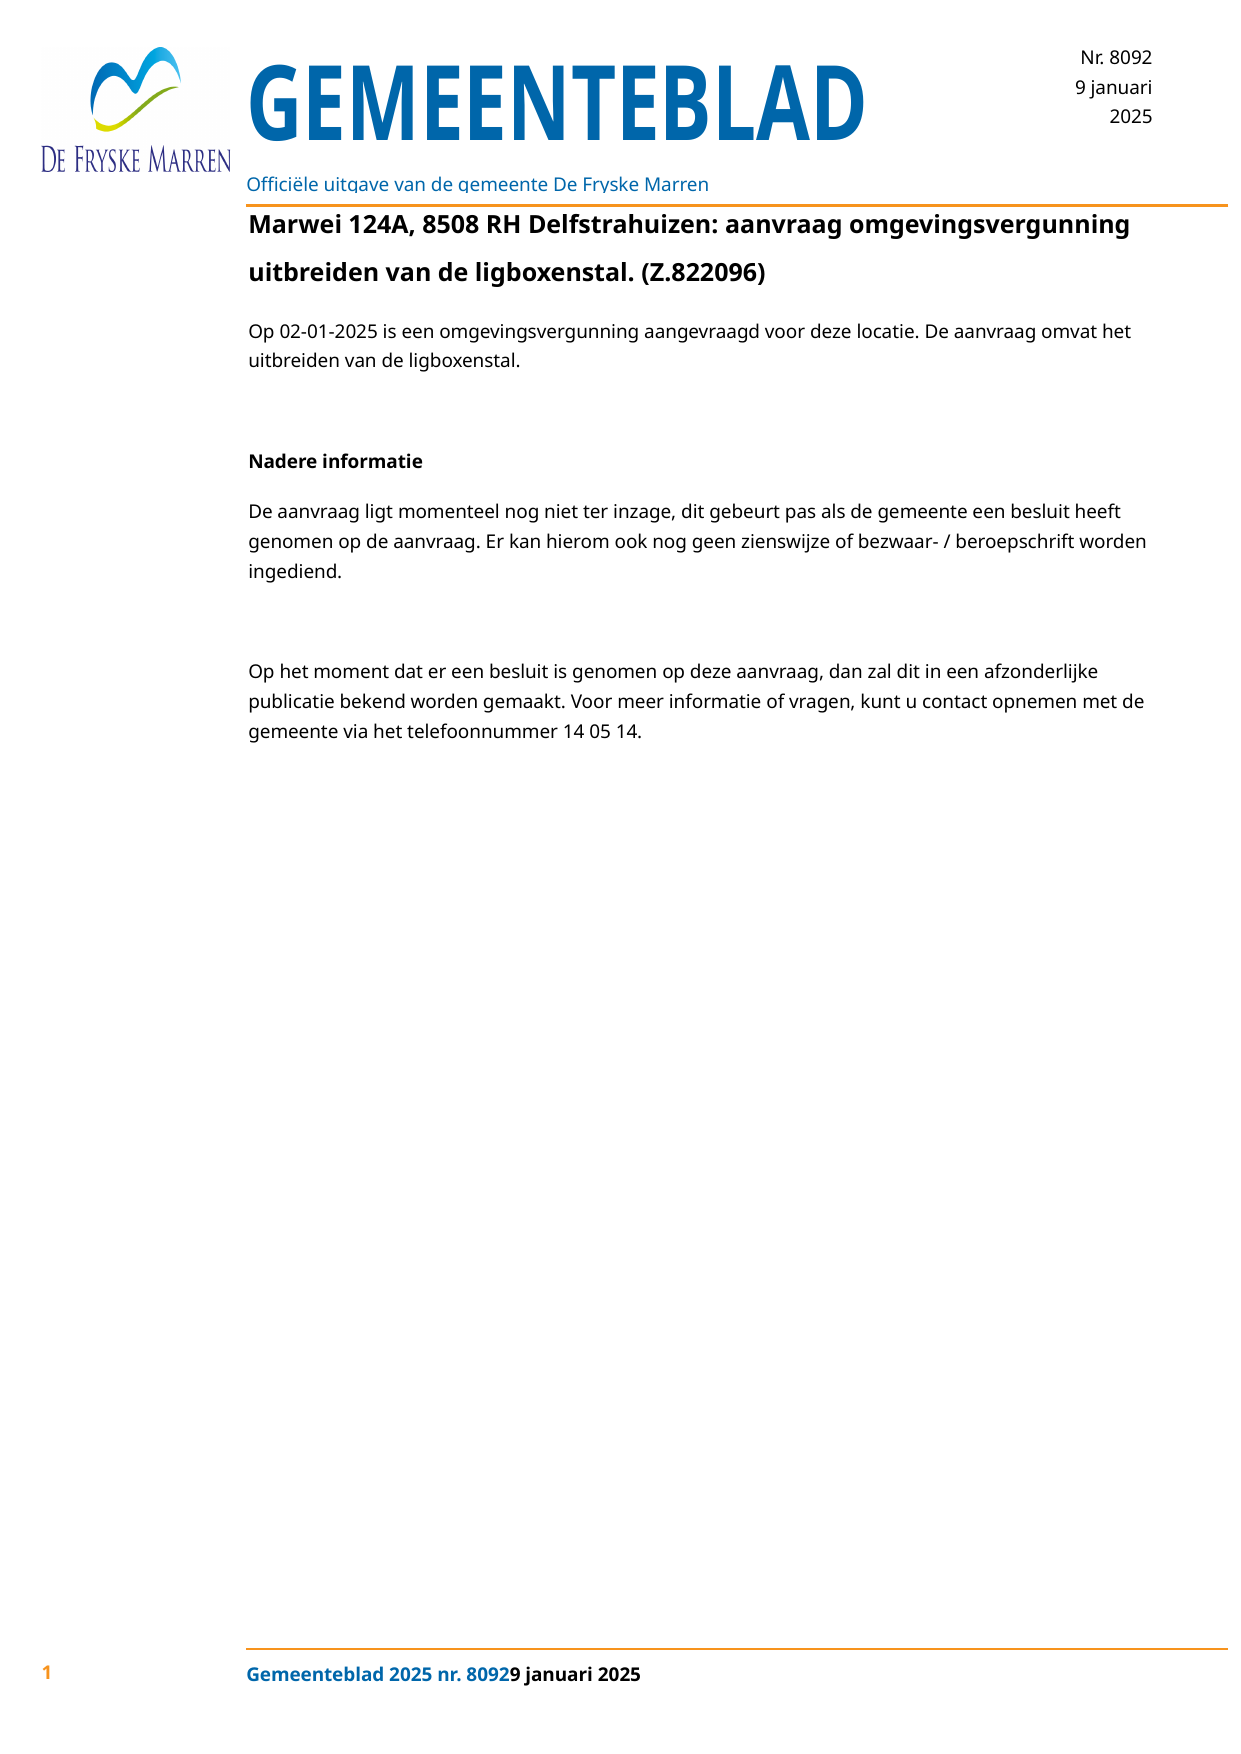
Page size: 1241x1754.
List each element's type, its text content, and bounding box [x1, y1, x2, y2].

picture [41, 47, 231, 172]
text Op het moment dat er een besluit is genomen op deze aanvraag, dan zal dit in een afzonderlijke publicatie bekend worden gemaakt. Voor meer informatie of vragen, kunt u contact opnemen met de gemeente via het telefoonnummer 14 05 14. [248, 659, 1152, 744]
text Op 02-01-2025 is een omgevingsvergunning aangevraagd voor deze locatie. De aanvraag omvat het uitbreiden van de ligboxenstal. [248, 318, 1152, 373]
text De aanvraag ligt momenteel nog niet ter inzage, dit gebeurt pas als de gemeente een besluit heeft genomen op de aanvraag. Er kan hierom ook nog geen zienswijze of bezwaar- / beroepschrift worden ingediend. [248, 499, 1152, 584]
text Marwei 124A, 8508 RH Delfstrahuizen: aanvraag omgevingsvergunning uitbreiden van de ligboxenstal. (Z.822096) [248, 207, 1152, 288]
text Nadere informatie [248, 448, 1152, 474]
